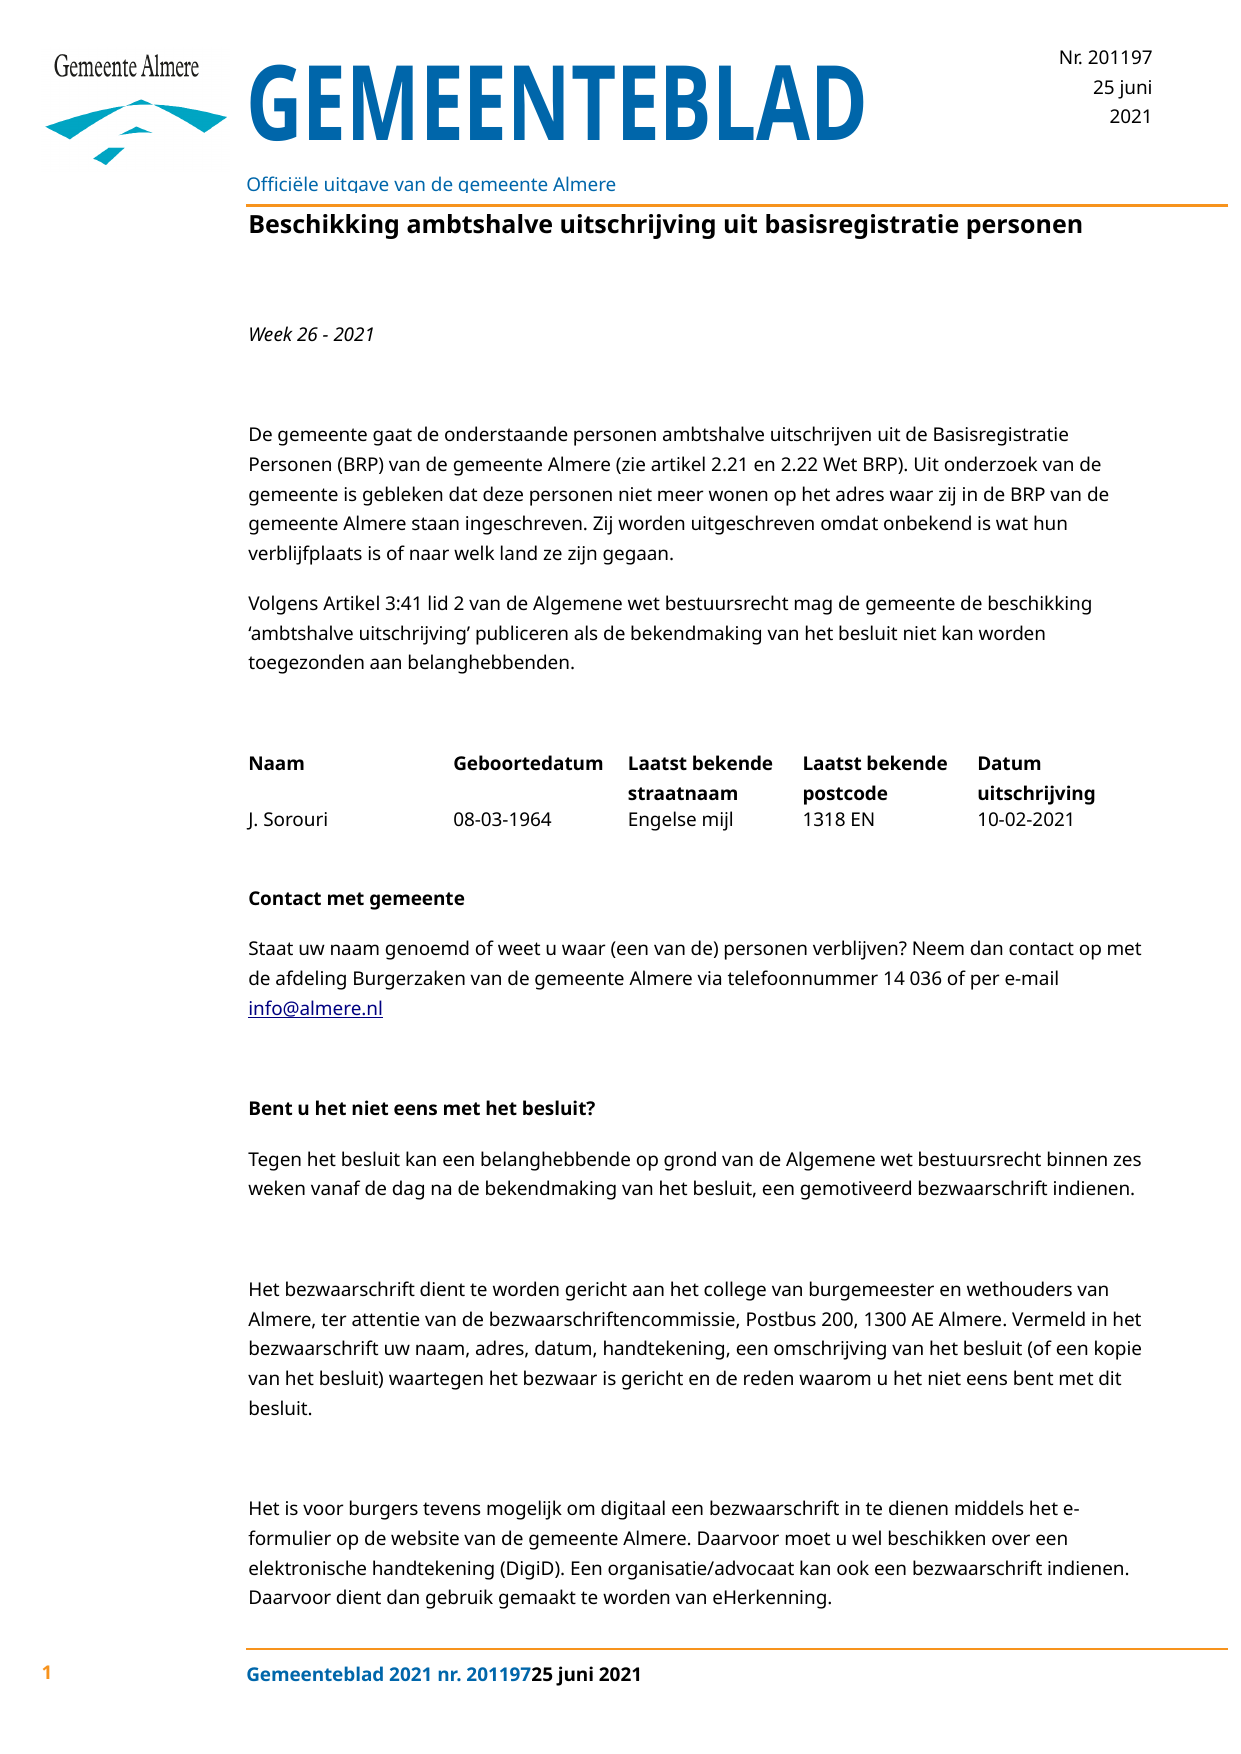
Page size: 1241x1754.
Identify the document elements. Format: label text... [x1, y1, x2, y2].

table_header Laatst bekende postcode [802, 750, 977, 806]
table_header Laatst bekende straatnaam [628, 750, 802, 806]
table_cell 1318 EN [802, 806, 977, 831]
table_cell 10-02-2021 [977, 806, 1152, 831]
table_header Datum uitschrijving [977, 750, 1152, 806]
text Staat uw naam genoemd of weet u waar (een van de) personen verblijven? Neem dan contact op met de afdeling Burgerzaken van de gemeente Almere via telefoonnummer 14 036 of per e-mail info@almere.nl [248, 936, 1152, 1020]
text Het bezwaarschrift dient te worden gericht aan het college van burgemeester en wethouders van Almere, ter attentie van de bezwaarschriftencommissie, Postbus 200, 1300 AE Almere. Vermeld in het bezwaarschrift uw naam, adres, datum, handtekening, een omschrijving van het besluit (of een kopie van het besluit) waartegen het bezwaar is gericht en de reden waarom u het niet eens bent met dit besluit. [248, 1276, 1152, 1420]
table_header Naam [248, 750, 453, 806]
picture [41, 47, 231, 172]
text Contact met gemeente [248, 885, 1152, 911]
text Tegen het besluit kan een belanghebbende op grond van de Algemene wet bestuursrecht binnen zes weken vanaf de dag na de bekendmaking van het besluit, een gemotiveerd bezwaarschrift indienen. [248, 1146, 1152, 1201]
text De gemeente gaat de onderstaande personen ambtshalve uitschrijven uit de Basisregistratie Personen (BRP) van de gemeente Almere (zie artikel 2.21 en 2.22 Wet BRP). Uit onderzoek van de gemeente is gebleken dat deze personen niet meer wonen op het adres waar zij in de BRP van de gemeente Almere staan ingeschreven. Zij worden uitgeschreven omdat onbekend is wat hun verblijfplaats is of naar welk land ze zijn gegaan. [248, 422, 1152, 566]
text Het is voor burgers tevens mogelijk om digitaal een bezwaarschrift in te dienen middels het e-formulier op de website van de gemeente Almere. Daarvoor moet u wel beschikken over een elektronische handtekening (DigiD). Een organisatie/advocaat kan ook een bezwaarschrift indienen. Daarvoor dient dan gebruik gemaakt te worden van eHerkenning. [248, 1496, 1152, 1610]
table_cell J. Sorouri [248, 806, 453, 831]
table_cell 08-03-1964 [453, 806, 628, 831]
text Week 26 - 2021 [248, 321, 1152, 346]
text Bent u het niet eens met het besluit? [248, 1096, 1152, 1121]
table_cell Engelse mijl [628, 806, 802, 831]
table_header Geboortedatum [453, 750, 628, 806]
text Volgens Artikel 3:41 lid 2 van de Algemene wet bestuursrecht mag de gemeente de beschikking ‘ambtshalve uitschrijving’ publiceren als de bekendmaking van het besluit niet kan worden toegezonden aan belanghebbenden. [248, 590, 1152, 675]
text Beschikking ambtshalve uitschrijving uit basisregistratie personen [248, 207, 1152, 241]
